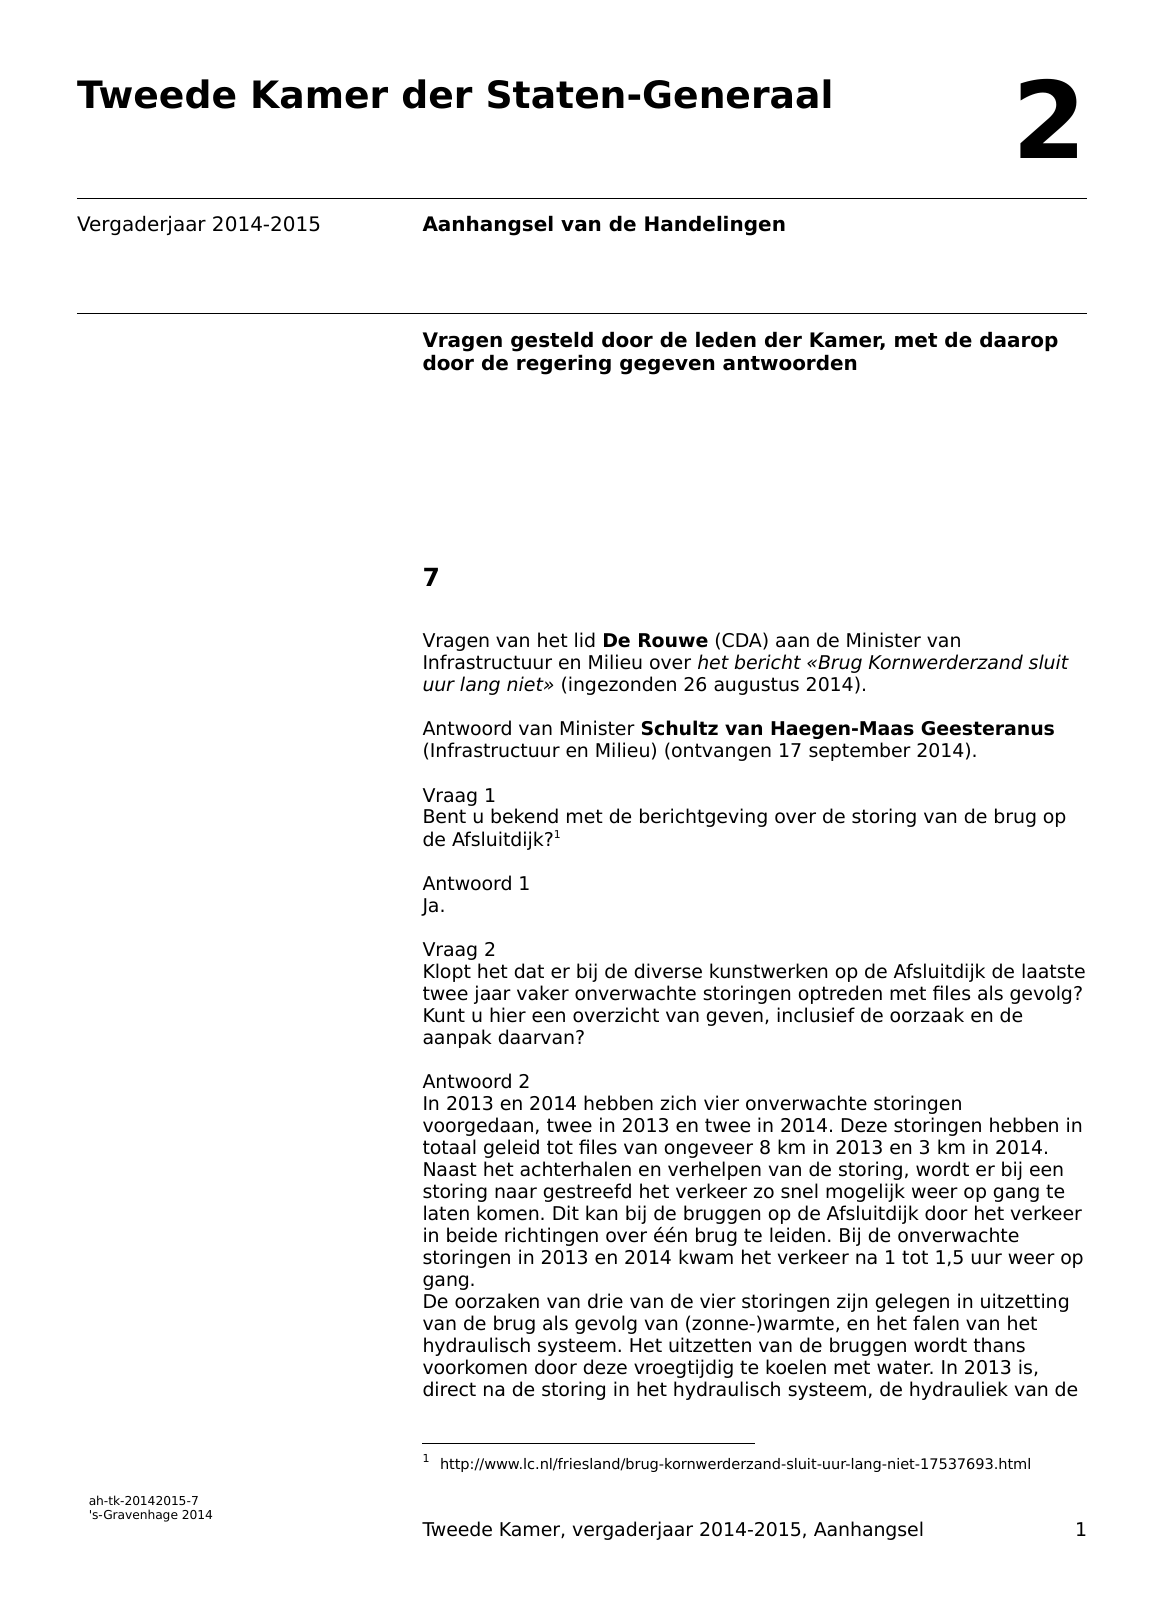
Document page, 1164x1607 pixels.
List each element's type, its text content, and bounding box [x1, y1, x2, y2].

text 's-Gravenhage 2014 [88, 1508, 323, 1522]
table_cell Vergaderjaar 2014-2015 [77, 199, 422, 313]
table_cell [77, 314, 422, 375]
text Klopt het dat er bij de diverse kunstwerken op de Afsluitdijk de laatste twee jaar vaker onverwachte storingen optreden met files als gevolg? Kunt u hier een overzicht van geven, inclusief de oorzaak en de aanpak daarvan? [422, 961, 1087, 1049]
text Bent u bekend met de berichtgeving over de storing van de brug op de Afsluitdijk? [422, 806, 1087, 850]
text ah-tk-20142015-7 [88, 1494, 323, 1508]
table_cell Aanhangsel van de Handelingen [422, 199, 1087, 313]
table_cell Vragen gesteld door de leden der Kamer, met de daarop door de regering gegeven antwoorden [422, 314, 1087, 375]
table_header 2 [886, 59, 1087, 198]
text Antwoord 1 [422, 873, 1087, 894]
text De oorzaken van drie van de vier storingen zijn gelegen in uitzetting van de brug als gevolg van (zonne-)warmte, en het falen van het hydraulisch systeem. Het uitzetten van de bruggen wordt thans voorkomen door deze vroegtijdig te koelen met water. In 2013 is, direct na de storing in het hydraulisch systeem, de hydrauliek van de [422, 1291, 1087, 1401]
text Vraag 1 [422, 784, 1087, 806]
text Antwoord 2 [422, 1071, 1087, 1093]
text Antwoord van Minister Schultz van Haegen-Maas Geesteranus (Infrastructuur en Milieu) (ontvangen 17 september 2014). [422, 718, 1087, 762]
text Vragen van het lid De Rouwe (CDA) aan de Minister van Infrastructuur en Milieu over het bericht «Brug Kornwerderzand sluit uur lang niet» (ingezonden 26 augustus 2014). [422, 630, 1087, 696]
text 7 [422, 563, 1087, 592]
text http://www.lc.nl/friesland/brug-kornwerderzand-sluit-uur-lang-niet-17537693.html [422, 1452, 1087, 1474]
text Vraag 2 [422, 939, 1087, 961]
text Ja. [422, 894, 1087, 917]
text In 2013 en 2014 hebben zich vier onverwachte storingen voorgedaan, twee in 2013 en twee in 2014. Deze storingen hebben in totaal geleid tot files van ongeveer 8 km in 2013 en 3 km in 2014. [422, 1093, 1087, 1159]
table_header Tweede Kamer der Staten-Generaal [77, 59, 886, 198]
text Naast het achterhalen en verhelpen van de storing, wordt er bij een storing naar gestreefd het verkeer zo snel mogelijk weer op gang te laten komen. Dit kan bij de bruggen op de Afsluitdijk door het verkeer in beide richtingen over één brug te leiden. Bij de onverwachte storingen in 2013 en 2014 kwam het verkeer na 1 tot 1,5 uur weer op gang. [422, 1159, 1087, 1291]
